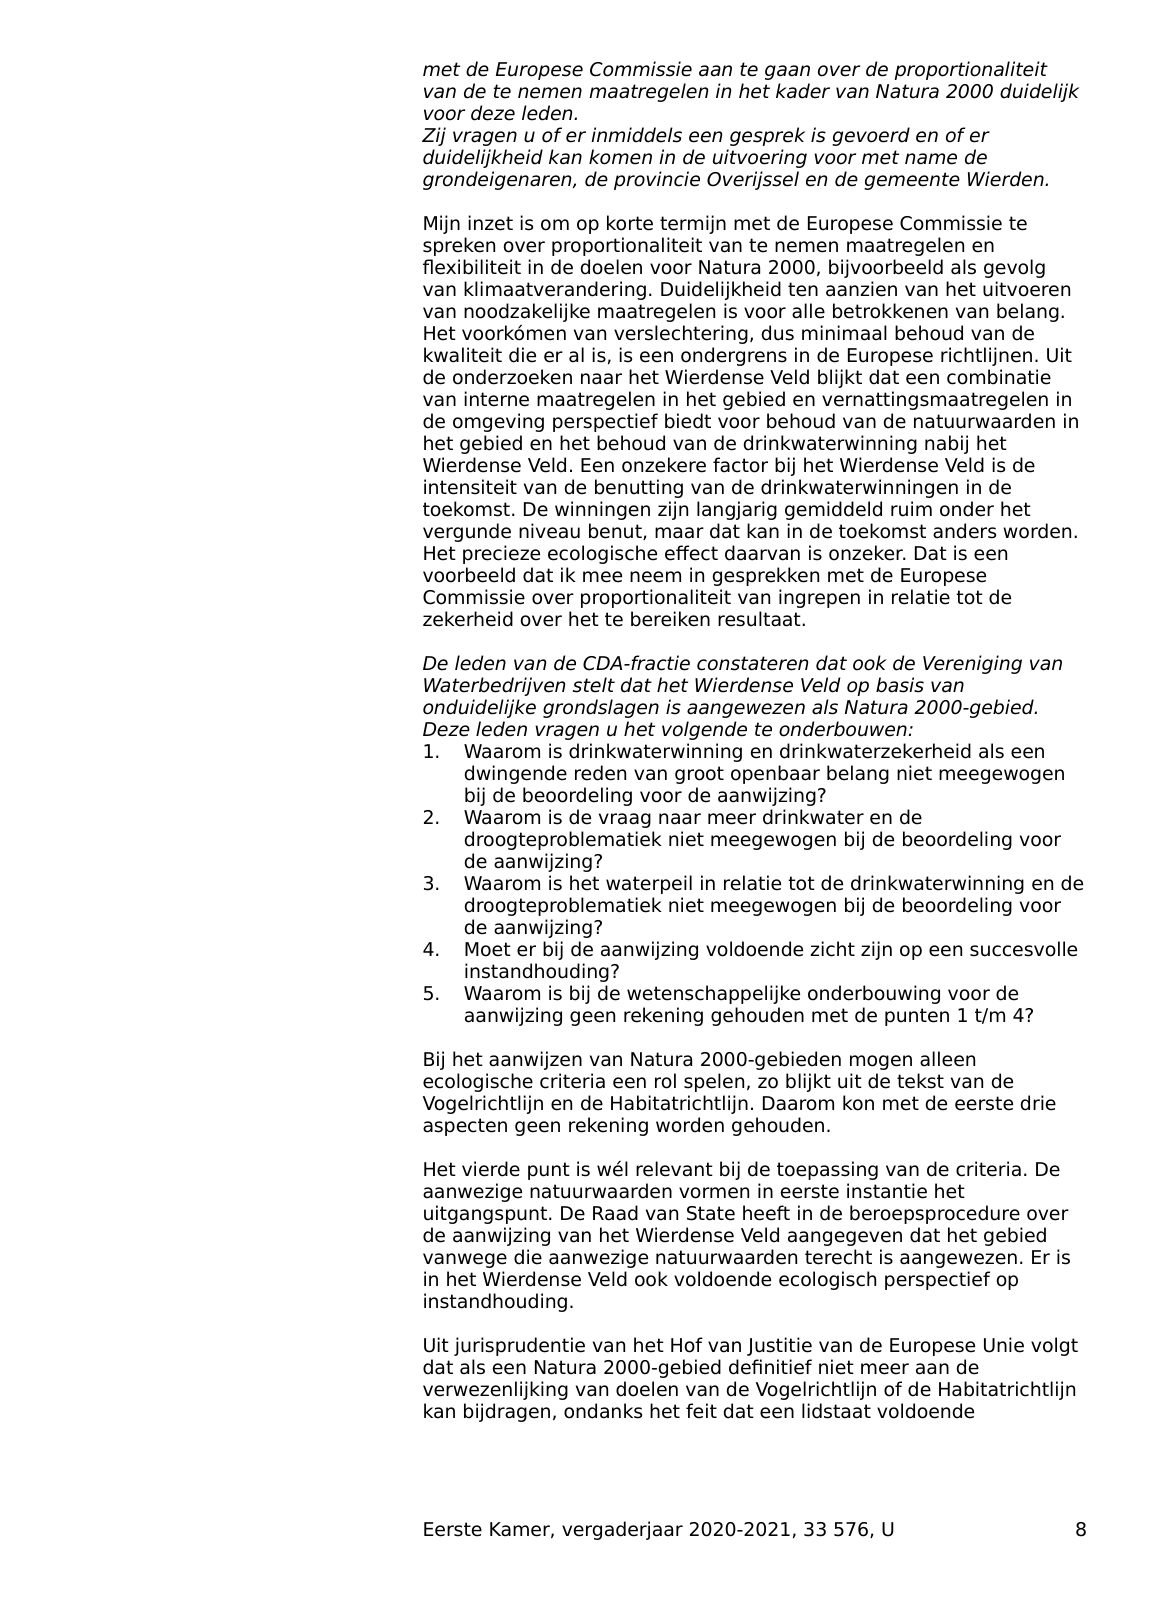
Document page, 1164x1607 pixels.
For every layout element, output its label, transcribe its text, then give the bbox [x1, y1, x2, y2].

text met de Europese Commissie aan te gaan over de proportionaliteit van de te nemen maatregelen in het kader van Natura 2000 duidelijk voor deze leden. [422, 59, 1087, 125]
text Bij het aanwijzen van Natura 2000-gebieden mogen alleen ecologische criteria een rol spelen, zo blijkt uit de tekst van de Vogelrichtlijn en de Habitatrichtlijn. Daarom kon met de eerste drie aspecten geen rekening worden gehouden. [422, 1049, 1087, 1137]
text 5. Waarom is bij de wetenschappelijke onderbouwing voor de aanwijzing geen rekening gehouden met de punten 1 t/m 4? [422, 983, 1087, 1027]
text Mijn inzet is om op korte termijn met de Europese Commissie te spreken over proportionaliteit van te nemen maatregelen en flexibiliteit in de doelen voor Natura 2000, bijvoorbeeld als gevolg van klimaatverandering. Duidelijkheid ten aanzien van het uitvoeren van noodzakelijke maatregelen is voor alle betrokkenen van belang. Het voorkómen van verslechtering, dus minimaal behoud van de kwaliteit die er al is, is een ondergrens in de Europese richtlijnen. Uit de onderzoeken naar het Wierdense Veld blijkt dat een combinatie van interne maatregelen in het gebied en vernattingsmaatregelen in de omgeving perspectief biedt voor behoud van de natuurwaarden in het gebied en het behoud van de drinkwaterwinning nabij het Wierdense Veld. Een onzekere factor bij het Wierdense Veld is de intensiteit van de benutting van de drinkwaterwinningen in de toekomst. De winningen zijn langjarig gemiddeld ruim onder het vergunde niveau benut, maar dat kan in de toekomst anders worden. Het precieze ecologische effect daarvan is onzeker. Dat is een voorbeeld dat ik mee neem in gesprekken met de Europese Commissie over proportionaliteit van ingrepen in relatie tot de zekerheid over het te bereiken resultaat. [422, 213, 1087, 631]
text 3. Waarom is het waterpeil in relatie tot de drinkwaterwinning en de droogteproblematiek niet meegewogen bij de beoordeling voor de aanwijzing? [422, 873, 1087, 939]
text 4. Moet er bij de aanwijzing voldoende zicht zijn op een succesvolle instandhouding? [422, 939, 1087, 983]
text Uit jurisprudentie van het Hof van Justitie van de Europese Unie volgt dat als een Natura 2000-gebied definitief niet meer aan de verwezenlijking van doelen van de Vogelrichtlijn of de Habitatrichtlijn kan bijdragen, ondanks het feit dat een lidstaat voldoende [422, 1335, 1087, 1423]
text 2. Waarom is de vraag naar meer drinkwater en de droogteproblematiek niet meegewogen bij de beoordeling voor de aanwijzing? [422, 807, 1087, 873]
text 1. Waarom is drinkwaterwinning en drinkwaterzekerheid als een dwingende reden van groot openbaar belang niet meegewogen bij de beoordeling voor de aanwijzing? [422, 741, 1087, 807]
text Het vierde punt is wél relevant bij de toepassing van de criteria. De aanwezige natuurwaarden vormen in eerste instantie het uitgangspunt. De Raad van State heeft in de beroepsprocedure over de aanwijzing van het Wierdense Veld aangegeven dat het gebied vanwege die aanwezige natuurwaarden terecht is aangewezen. Er is in het Wierdense Veld ook voldoende ecologisch perspectief op instandhouding. [422, 1159, 1087, 1313]
text Zij vragen u of er inmiddels een gesprek is gevoerd en of er duidelijkheid kan komen in de uitvoering voor met name de grondeigenaren, de provincie Overijssel en de gemeente Wierden. [422, 125, 1087, 191]
text De leden van de CDA-fractie constateren dat ook de Vereniging van Waterbedrijven stelt dat het Wierdense Veld op basis van onduidelijke grondslagen is aangewezen als Natura 2000-gebied. Deze leden vragen u het volgende te onderbouwen: [422, 653, 1087, 741]
